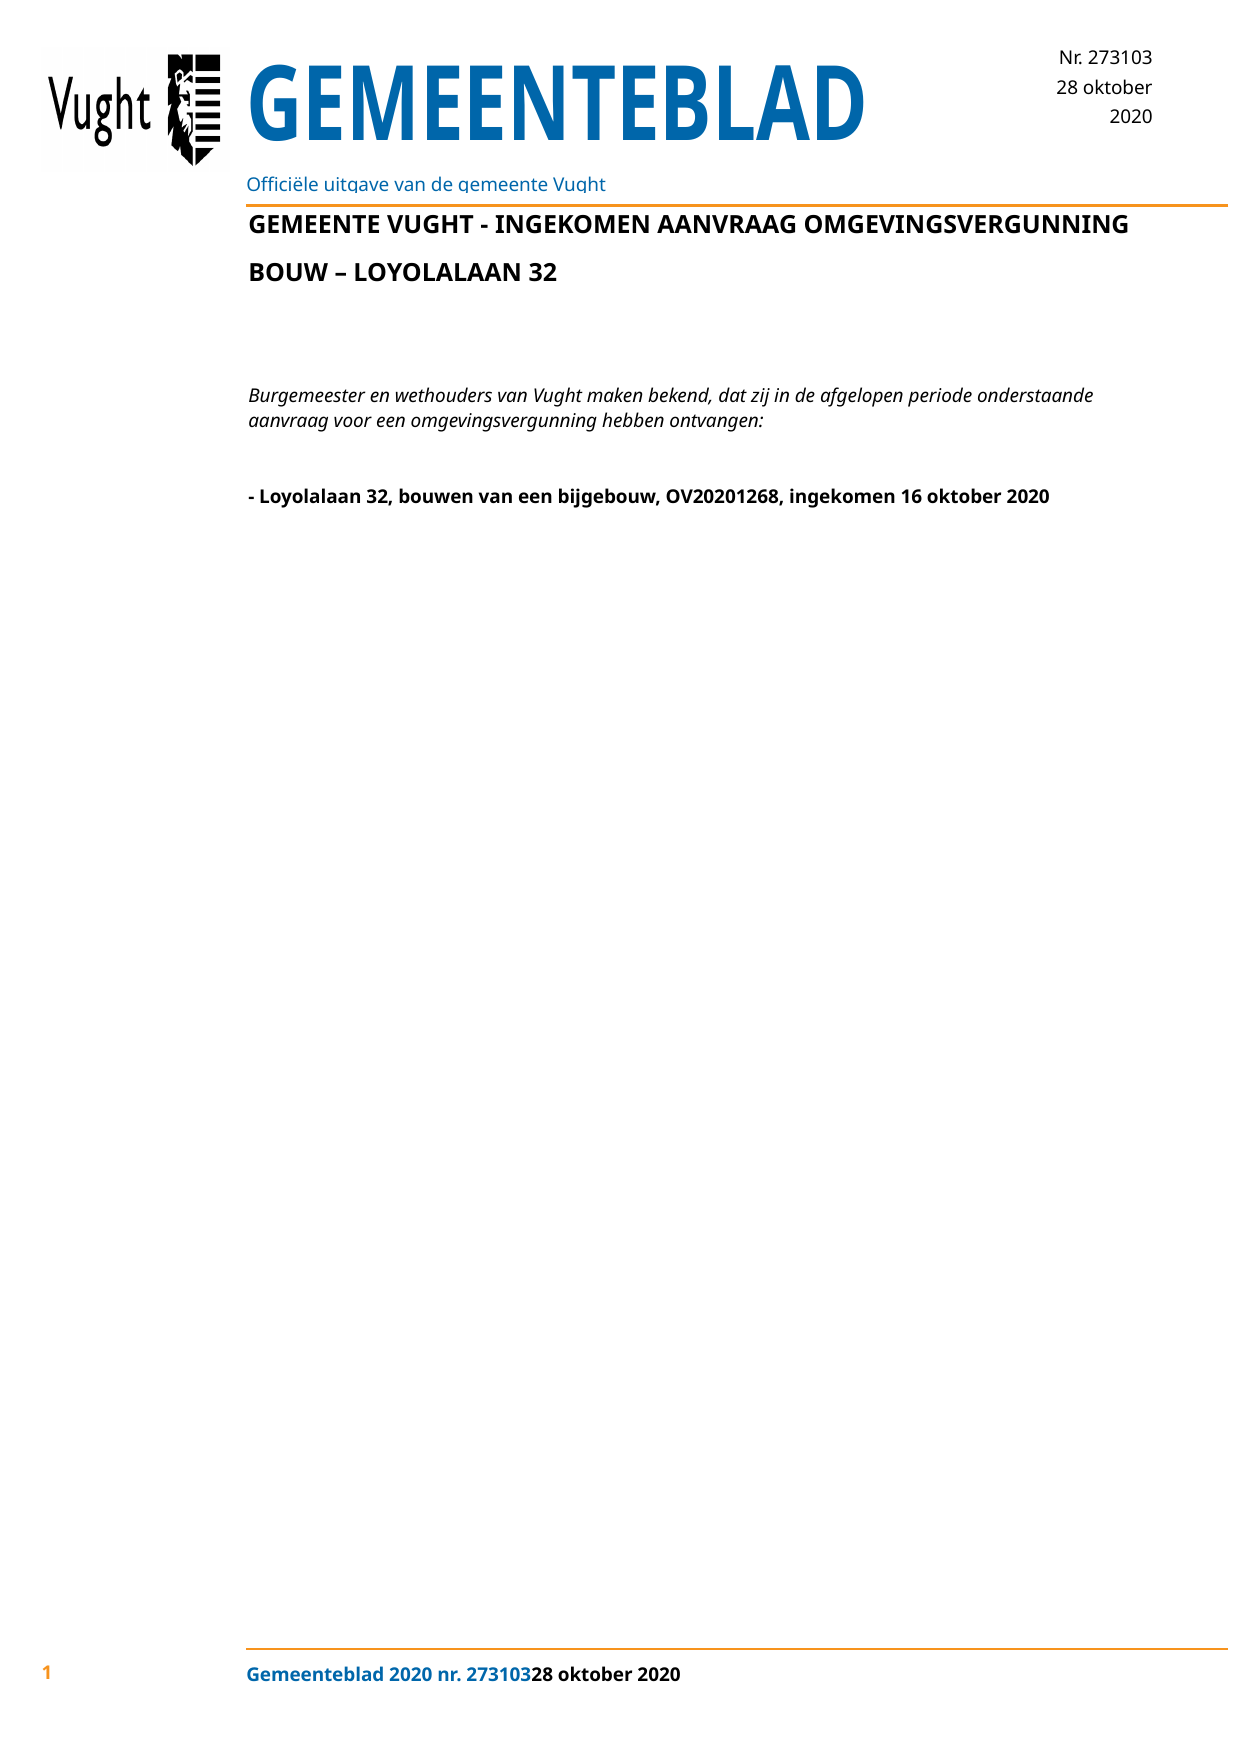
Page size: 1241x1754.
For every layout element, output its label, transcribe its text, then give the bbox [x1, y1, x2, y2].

text Burgemeester en wethouders van Vught maken bekend, dat zij in de afgelopen periode onderstaande aanvraag voor een omgevingsvergunning hebben ontvangen: [248, 382, 1152, 433]
picture [41, 47, 231, 172]
text GEMEENTE VUGHT - INGEKOMEN AANVRAAG OMGEVINGSVERGUNNING BOUW – LOYOLALAAN 32 [248, 207, 1152, 288]
text - Loyolalaan 32, bouwen van een bijgebouw, OV20201268, ingekomen 16 oktober 2020 [248, 484, 1152, 509]
